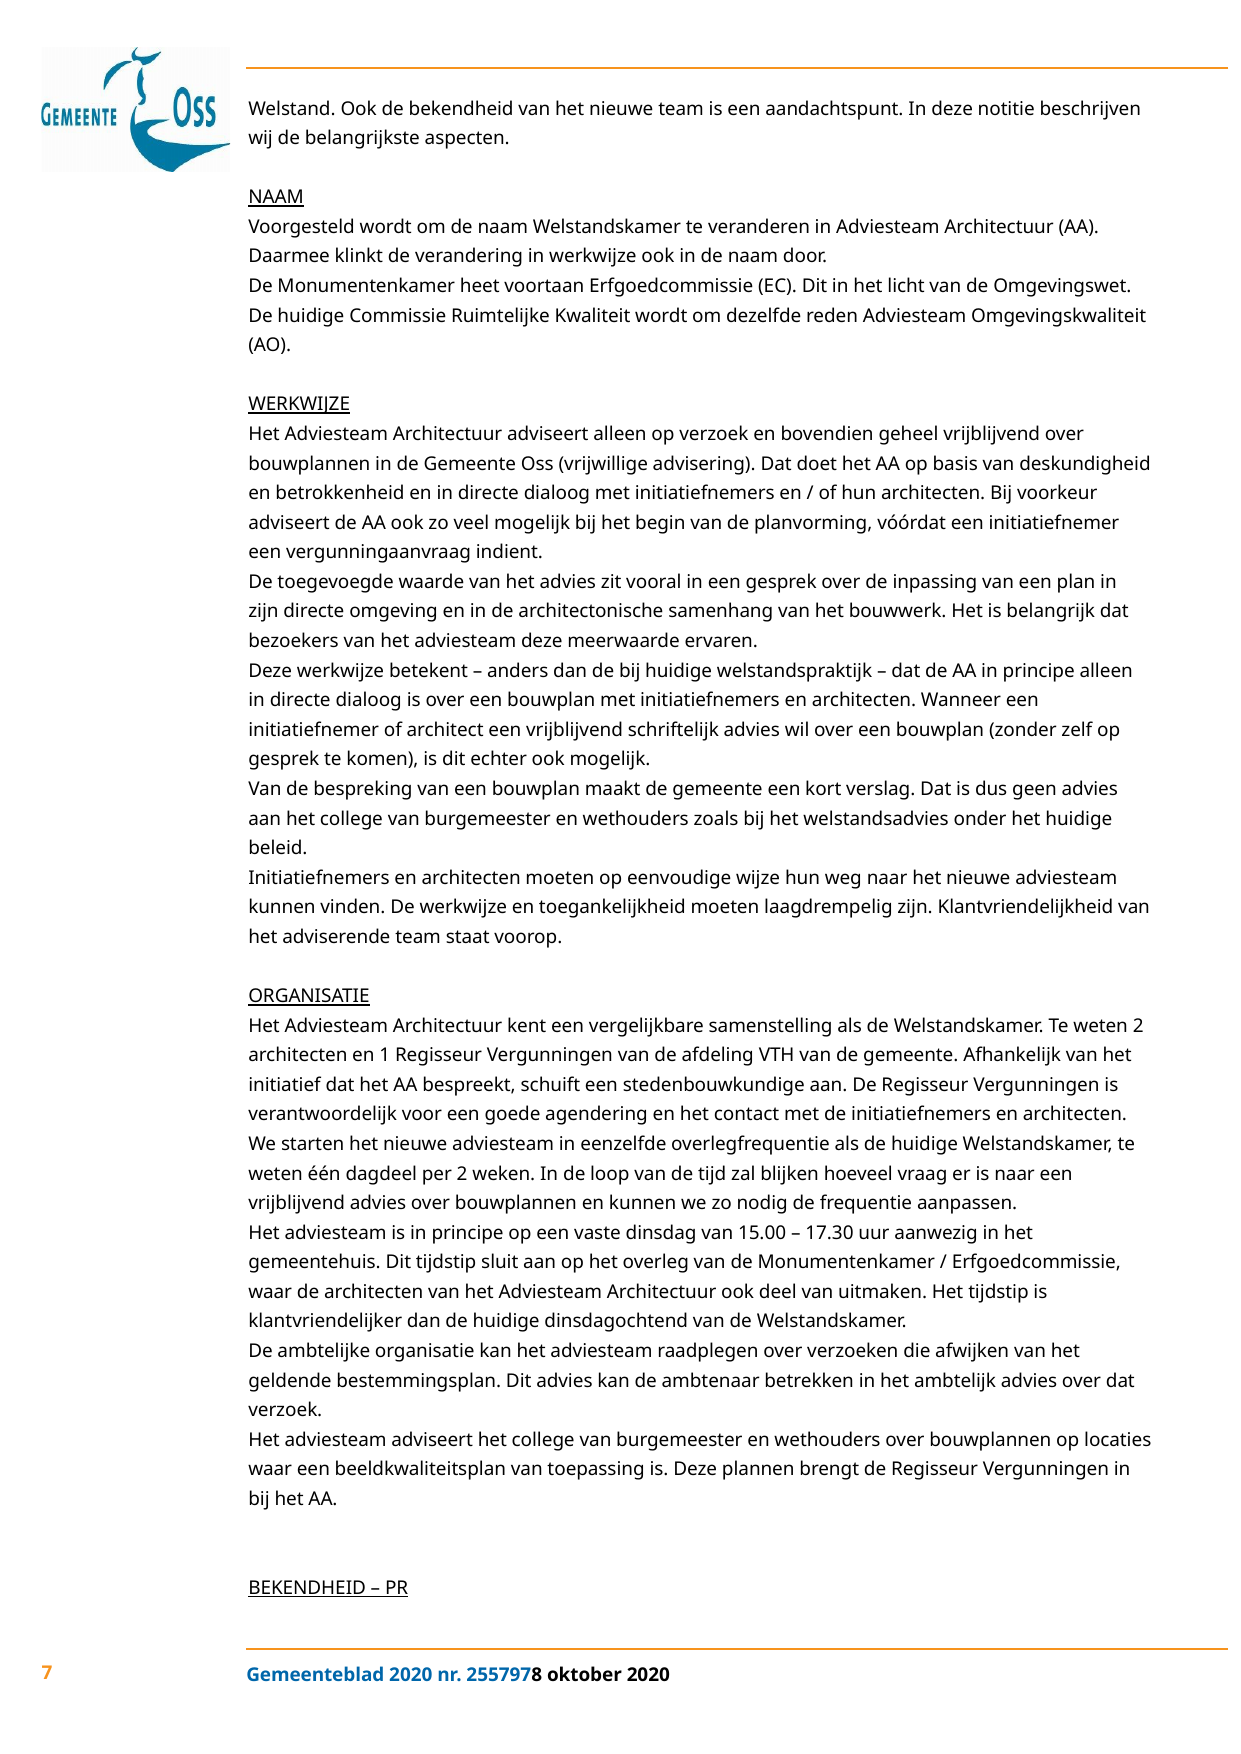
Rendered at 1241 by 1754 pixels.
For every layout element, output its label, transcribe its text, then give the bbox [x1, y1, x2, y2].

text Deze werkwijze betekent – anders dan de bij huidige welstandspraktijk – dat de AA in principe alleen in directe dialoog is over een bouwplan met initiatiefnemers en architecten. Wanneer een initiatiefnemer of architect een vrijblijvend schriftelijk advies wil over een bouwplan (zonder zelf op gesprek te komen), is dit echter ook mogelijk. [248, 657, 1152, 771]
text Voorgesteld wordt om de naam Welstandskamer te veranderen in Adviesteam Architectuur (AA). Daarmee klinkt de verandering in werkwijze ook in de naam door. [248, 213, 1152, 268]
text BEKENDHEID – PR [248, 1574, 1152, 1600]
text De Monumentenkamer heet voortaan Erfgoedcommissie (EC). Dit in het licht van de Omgevingswet. De huidige Commissie Ruimtelijke Kwaliteit wordt om dezelfde reden Adviesteam Omgevingskwaliteit (AO). [248, 272, 1152, 357]
text Het Adviesteam Architectuur kent een vergelijkbare samenstelling als de Welstandskamer. Te weten 2 architecten en 1 Regisseur Vergunningen van de afdeling VTH van de gemeente. Afhankelijk van het initiatief dat het AA bespreekt, schuift een stedenbouwkundige aan. De Regisseur Vergunningen is verantwoordelijk voor een goede agendering en het contact met de initiatiefnemers en architecten. [248, 1012, 1152, 1126]
text Van de bespreking van een bouwplan maakt de gemeente een kort verslag. Dat is dus geen advies aan het college van burgemeester en wethouders zoals bij het welstandsadvies onder het huidige beleid. [248, 775, 1152, 860]
text Initiatiefnemers en architecten moeten op eenvoudige wijze hun weg naar het nieuwe adviesteam kunnen vinden. De werkwijze en toegankelijkheid moeten laagdrempelig zijn. Klantvriendelijkheid van het adviserende team staat voorop. [248, 864, 1152, 949]
text NAAM [248, 183, 1152, 209]
text Het adviesteam is in principe op een vaste dinsdag van 15.00 – 17.30 uur aanwezig in het gemeentehuis. Dit tijdstip sluit aan op het overleg van de Monumentenkamer / Erfgoedcommissie, waar de architecten van het Adviesteam Architectuur ook deel van uitmaken. Het tijdstip is klantvriendelijker dan de huidige dinsdagochtend van de Welstandskamer. [248, 1219, 1152, 1333]
picture [41, 47, 231, 172]
text ORGANISATIE [248, 982, 1152, 1008]
text Het adviesteam adviseert het college van burgemeester en wethouders over bouwplannen op locaties waar een beeldkwaliteitsplan van toepassing is. Deze plannen brengt de Regisseur Vergunningen in bij het AA. [248, 1426, 1152, 1511]
text We starten het nieuwe adviesteam in eenzelfde overlegfrequentie als de huidige Welstandskamer, te weten één dagdeel per 2 weken. In de loop van de tijd zal blijken hoeveel vraag er is naar een vrijblijvend advies over bouwplannen en kunnen we zo nodig de frequentie aanpassen. [248, 1130, 1152, 1215]
text De toegevoegde waarde van het advies zit vooral in een gesprek over de inpassing van een plan in zijn directe omgeving en in de architectonische samenhang van het bouwwerk. Het is belangrijk dat bezoekers van het adviesteam deze meerwaarde ervaren. [248, 568, 1152, 653]
text Het Adviesteam Architectuur adviseert alleen op verzoek en bovendien geheel vrijblijvend over bouwplannen in de Gemeente Oss (vrijwillige advisering). Dat doet het AA op basis van deskundigheid en betrokkenheid en in directe dialoog met initiatiefnemers en / of hun architecten. Bij voorkeur adviseert de AA ook zo veel mogelijk bij het begin van de planvorming, vóórdat een initiatiefnemer een vergunningaanvraag indient. [248, 420, 1152, 564]
text WERKWIJZE [248, 391, 1152, 416]
text Welstand. Ook de bekendheid van het nieuwe team is een aandachtspunt. In deze notitie beschrijven wij de belangrijkste aspecten. [248, 95, 1152, 150]
text De ambtelijke organisatie kan het adviesteam raadplegen over verzoeken die afwijken van het geldende bestemmingsplan. Dit advies kan de ambtenaar betrekken in het ambtelijk advies over dat verzoek. [248, 1337, 1152, 1422]
